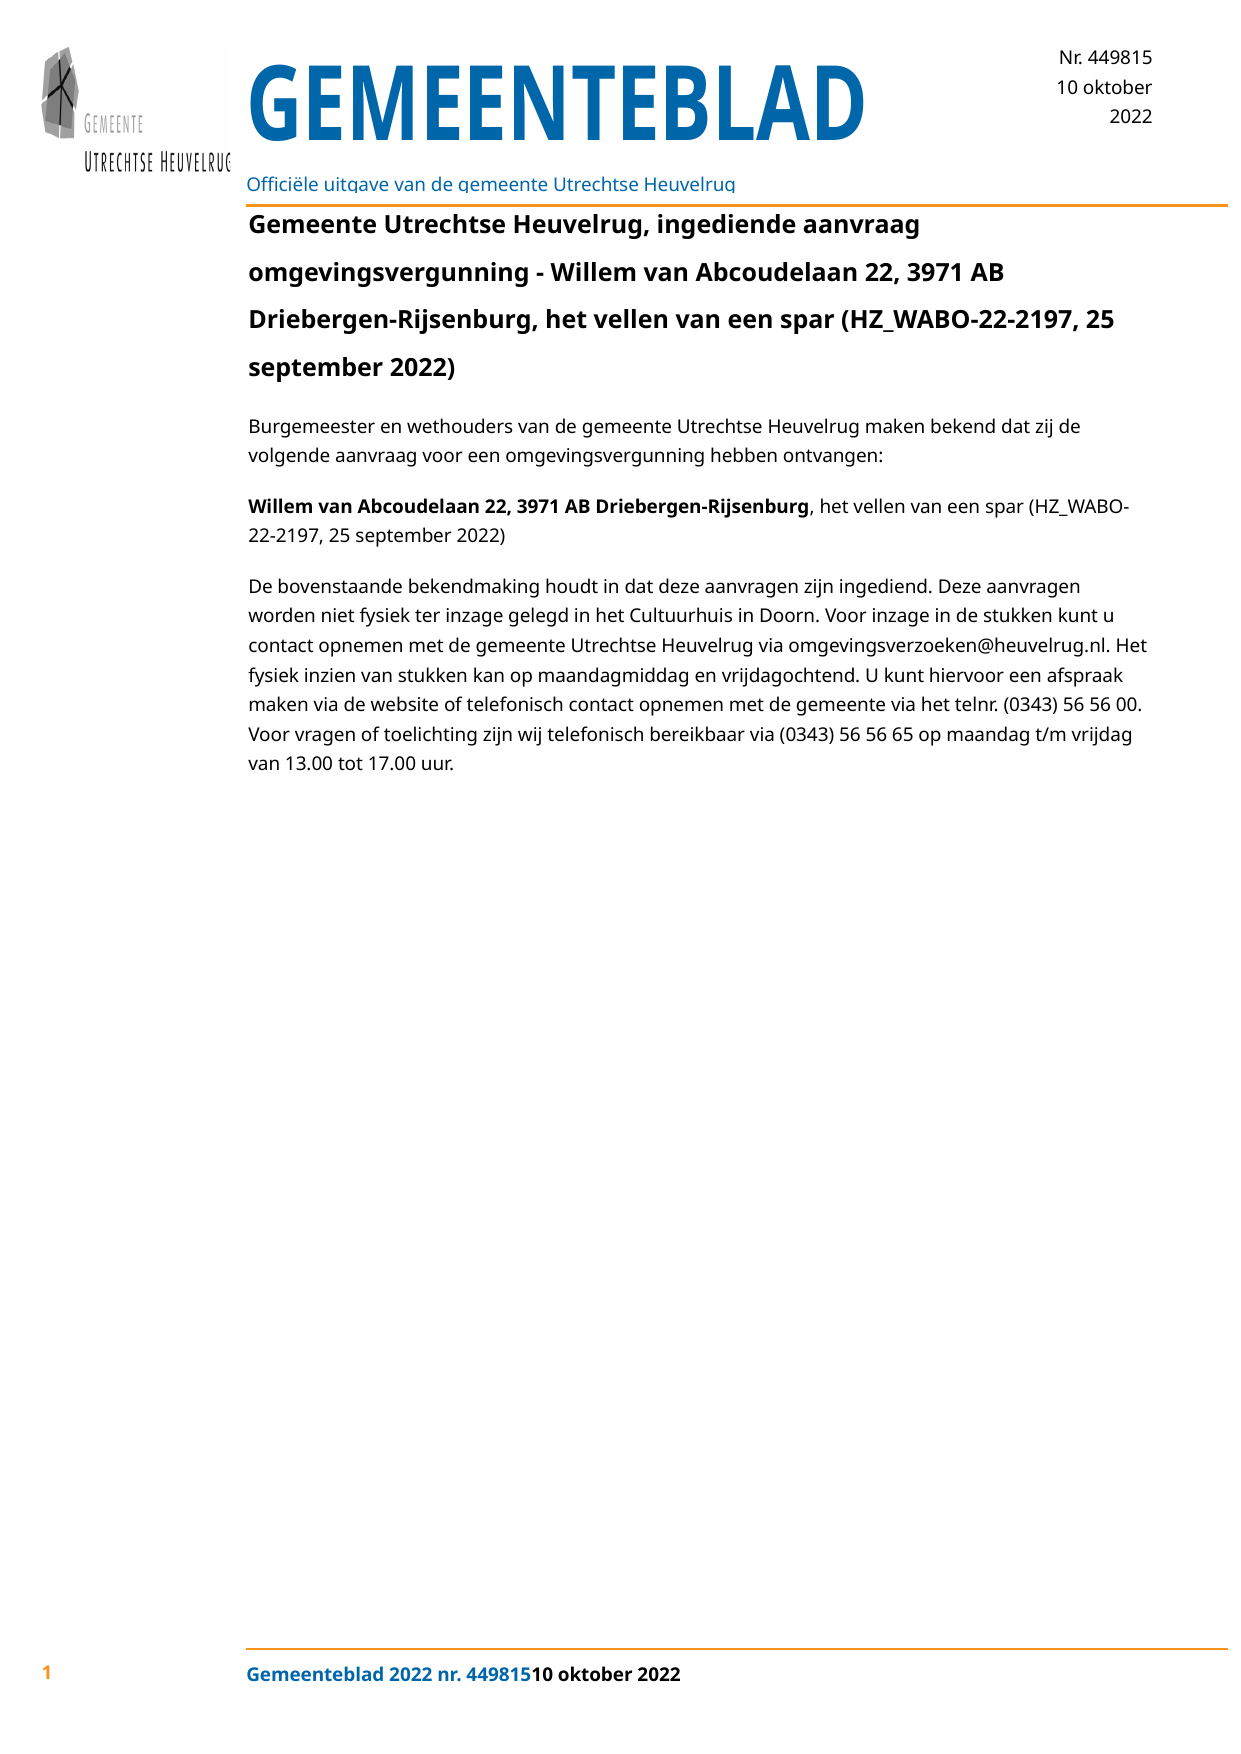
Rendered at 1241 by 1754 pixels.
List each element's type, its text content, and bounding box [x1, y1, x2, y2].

text De bovenstaande bekendmaking houdt in dat deze aanvragen zijn ingediend. Deze aanvragen worden niet fysiek ter inzage gelegd in het Cultuurhuis in Doorn. Voor inzage in de stukken kunt u contact opnemen met de gemeente Utrechtse Heuvelrug via omgevingsverzoeken@heuvelrug.nl. Het fysiek inzien van stukken kan op maandagmiddag en vrijdagochtend. U kunt hiervoor een afspraak maken via de website of telefonisch contact opnemen met de gemeente via het telnr. (0343) 56 56 00. Voor vragen of toelichting zijn wij telefonisch bereikbaar via (0343) 56 56 65 op maandag t/m vrijdag van 13.00 tot 17.00 uur. [248, 573, 1152, 776]
picture [41, 47, 231, 172]
text Gemeente Utrechtse Heuvelrug, ingediende aanvraag omgevingsvergunning - Willem van Abcoudelaan 22, 3971 AB Driebergen-Rijsenburg, het vellen van een spar (HZ_WABO-22-2197, 25 september 2022) [248, 207, 1152, 384]
text Willem van Abcoudelaan 22, 3971 AB Driebergen-Rijsenburg, het vellen van een spar (HZ_WABO-22-2197, 25 september 2022) [248, 493, 1152, 548]
text Burgemeester en wethouders van de gemeente Utrechtse Heuvelrug maken bekend dat zij de volgende aanvraag voor een omgevingsvergunning hebben ontvangen: [248, 413, 1152, 468]
